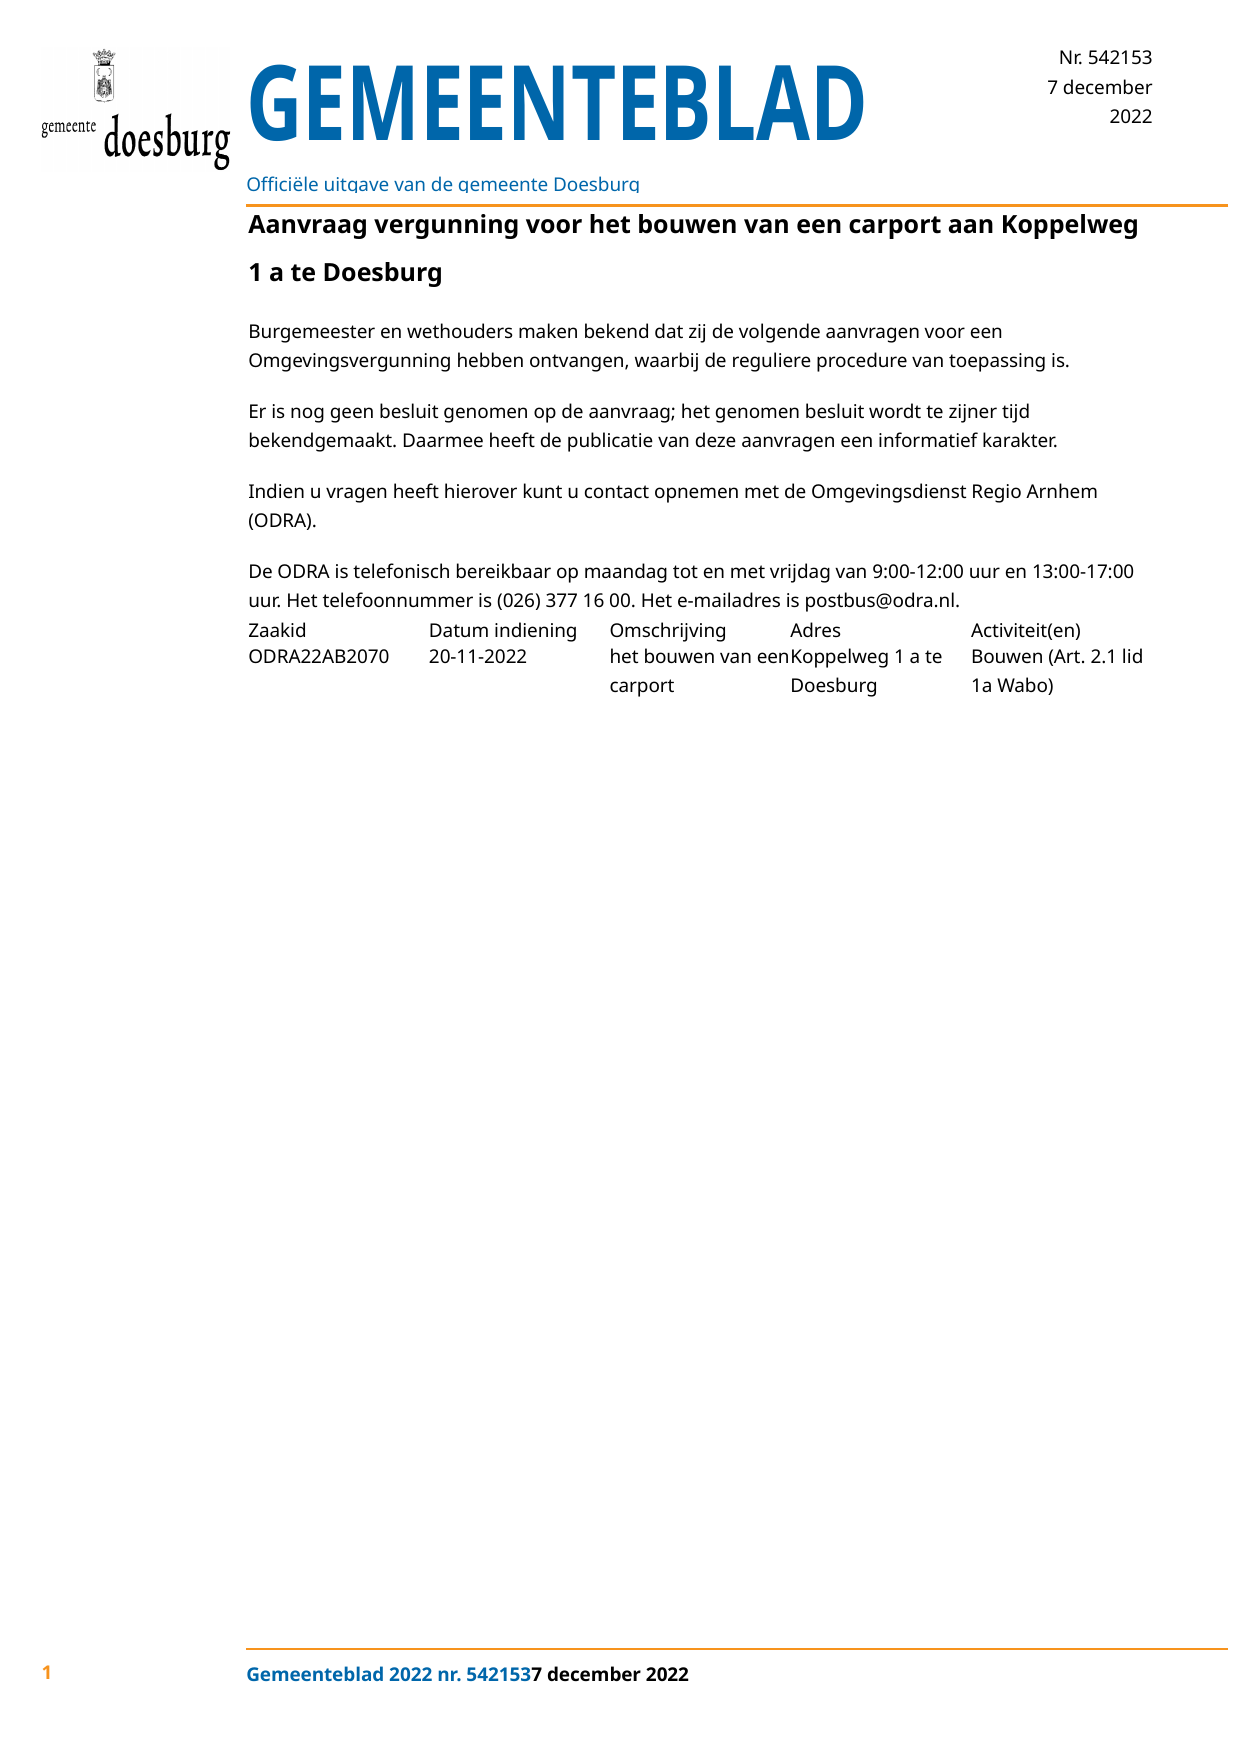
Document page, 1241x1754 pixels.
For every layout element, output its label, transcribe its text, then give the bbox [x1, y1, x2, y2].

table_header Adres [790, 617, 971, 643]
table_header Zaakid [248, 617, 429, 643]
table_cell ODRA22AB2070 [248, 643, 429, 698]
table_header Activiteit(en) [971, 617, 1152, 643]
picture [41, 47, 231, 172]
text Burgemeester en wethouders maken bekend dat zij de volgende aanvragen voor een Omgevingsvergunning hebben ontvangen, waarbij de reguliere procedure van toepassing is. [248, 318, 1152, 373]
table_cell Bouwen (Art. 2.1 lid 1a Wabo) [971, 643, 1152, 698]
table_header Omschrijving [609, 617, 790, 643]
text De ODRA is telefonisch bereikbaar op maandag tot en met vrijdag van 9:00-12:00 uur en 13:00-17:00 uur. Het telefoonnummer is (026) 377 16 00. Het e-mailadres is postbus@odra.nl. [248, 558, 1152, 613]
text Indien u vragen heeft hierover kunt u contact opnemen met de Omgevingsdienst Regio Arnhem (ODRA). [248, 478, 1152, 533]
table_cell Koppelweg 1 a te Doesburg [790, 643, 971, 698]
text Er is nog geen besluit genomen op de aanvraag; het genomen besluit wordt te zijner tijd bekendgemaakt. Daarmee heeft de publicatie van deze aanvragen een informatief karakter. [248, 398, 1152, 453]
text Aanvraag vergunning voor het bouwen van een carport aan Koppelweg 1 a te Doesburg [248, 207, 1152, 288]
table_cell het bouwen van een carport [609, 643, 790, 698]
table_cell 20-11-2022 [429, 643, 609, 698]
table_header Datum indiening [429, 617, 609, 643]
